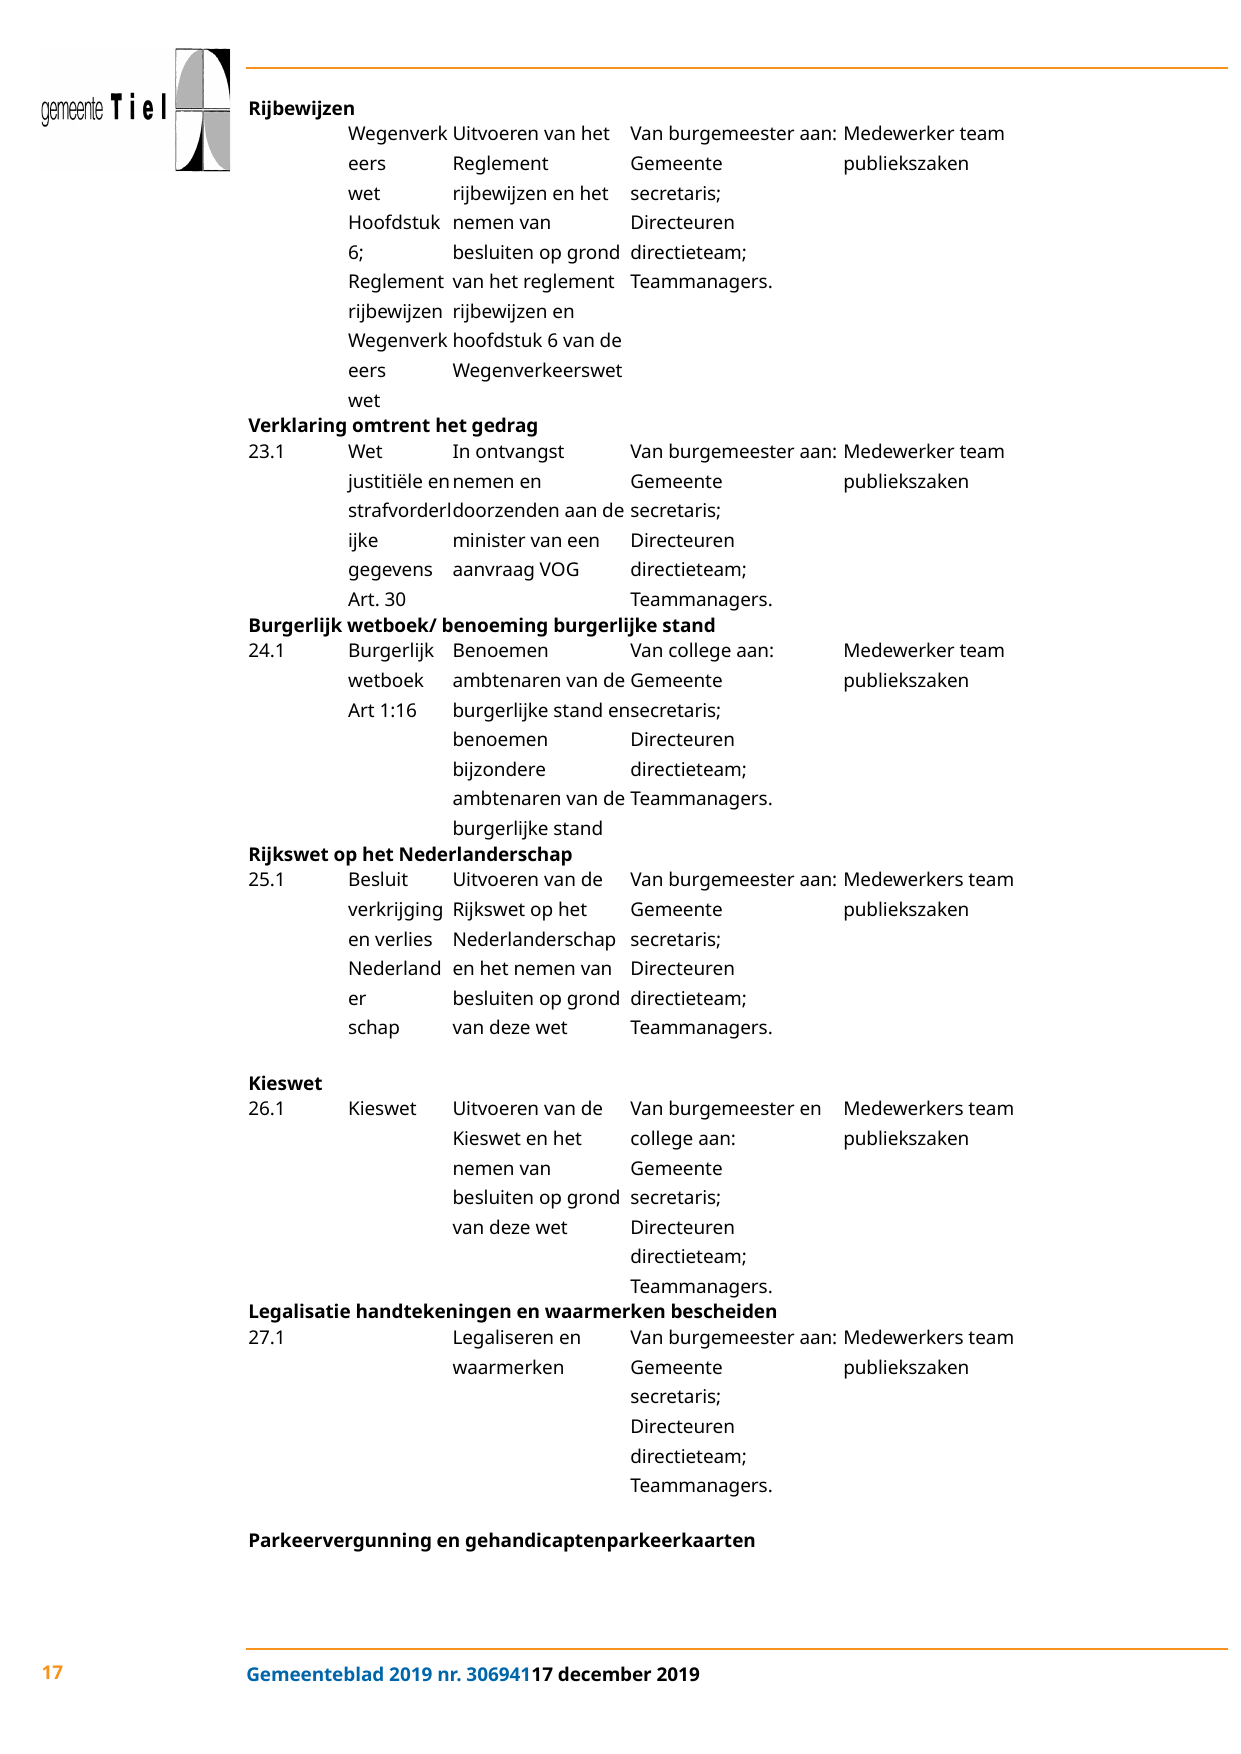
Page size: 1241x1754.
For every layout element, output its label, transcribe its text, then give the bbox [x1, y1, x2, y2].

table_cell Parkeervergunning en gehandicaptenparkeerkaarten [248, 1528, 1152, 1553]
table_cell Medewerkers team publiekszaken [843, 1096, 1043, 1299]
table_cell Medewerkers team publiekszaken [843, 867, 1043, 1070]
table_cell Burgerlijk wetboek Art 1:16 [348, 638, 452, 841]
table_cell Van burgemeester aan: Gemeente secretaris; Directeuren directieteam; Teammanagers. [630, 121, 843, 412]
table_cell Uitvoeren van de Rijkswet op het Nederlanderschap en het nemen van besluiten op grond van deze wet [452, 867, 630, 1070]
table_cell [1043, 638, 1152, 841]
table_cell Rijkswet op het Nederlanderschap [248, 841, 1152, 867]
table_cell Legaliseren en waarmerken [452, 1325, 630, 1528]
table_cell Legalisatie handtekeningen en waarmerken bescheiden [248, 1299, 1152, 1324]
table_cell 25.1 [248, 867, 348, 1070]
table_cell [1043, 438, 1152, 612]
table_cell 27.1 [248, 1325, 348, 1528]
table_cell Benoemen ambtenaren van de burgerlijke stand en benoemen bijzondere ambtenaren van de burgerlijke stand [452, 638, 630, 841]
table_cell Kieswet [248, 1070, 1152, 1096]
table_cell [1043, 867, 1152, 1070]
table_cell 23.1 [248, 438, 348, 612]
table_cell Kieswet [348, 1096, 452, 1299]
table_cell Wegenverkeers wet Hoofdstuk 6; Reglement rijbewijzen Wegenverkeers wet [348, 121, 452, 412]
table_cell Uitvoeren van het Reglement rijbewijzen en het nemen van besluiten op grond van het reglement rijbewijzen en hoofdstuk 6 van de Wegenverkeerswet [452, 121, 630, 412]
table_cell Medewerker team publiekszaken [843, 438, 1043, 612]
table_cell Van burgemeester en college aan: Gemeente secretaris; Directeuren directieteam; Teammanagers. [630, 1096, 843, 1299]
table_cell Van burgemeester aan: Gemeente secretaris; Directeuren directieteam; Teammanagers. [630, 1325, 843, 1528]
table_cell Rijbewijzen [248, 95, 1152, 121]
table_cell 26.1 [248, 1096, 348, 1299]
table_cell Van burgemeester aan: Gemeente secretaris; Directeuren directieteam; Teammanagers. [630, 438, 843, 612]
table_cell 24.1 [248, 638, 348, 841]
table_cell [1043, 1096, 1152, 1299]
table_cell [248, 121, 348, 412]
table_cell Besluit verkrijging en verlies Nederlander schap [348, 867, 452, 1070]
table_cell Medewerker team publiekszaken [843, 121, 1043, 412]
table_cell In ontvangst nemen en doorzenden aan de minister van een aanvraag VOG [452, 438, 630, 612]
table_cell Uitvoeren van de Kieswet en het nemen van besluiten op grond van deze wet [452, 1096, 630, 1299]
table_cell Wet justitiële en strafvorderlijke gegevens Art. 30 [348, 438, 452, 612]
table_cell Burgerlijk wetboek/ benoeming burgerlijke stand [248, 612, 1152, 638]
picture [41, 47, 231, 172]
table_cell [348, 1325, 452, 1528]
table_cell Verklaring omtrent het gedrag [248, 413, 1152, 438]
table_cell Medewerkers team publiekszaken [843, 1325, 1043, 1528]
table_cell Medewerker team publiekszaken [843, 638, 1043, 841]
table_cell Van college aan: Gemeente secretaris; Directeuren directieteam; Teammanagers. [630, 638, 843, 841]
table_cell [1043, 121, 1152, 412]
table_cell [1043, 1325, 1152, 1528]
table_cell Van burgemeester aan: Gemeente secretaris; Directeuren directieteam; Teammanagers. [630, 867, 843, 1070]
